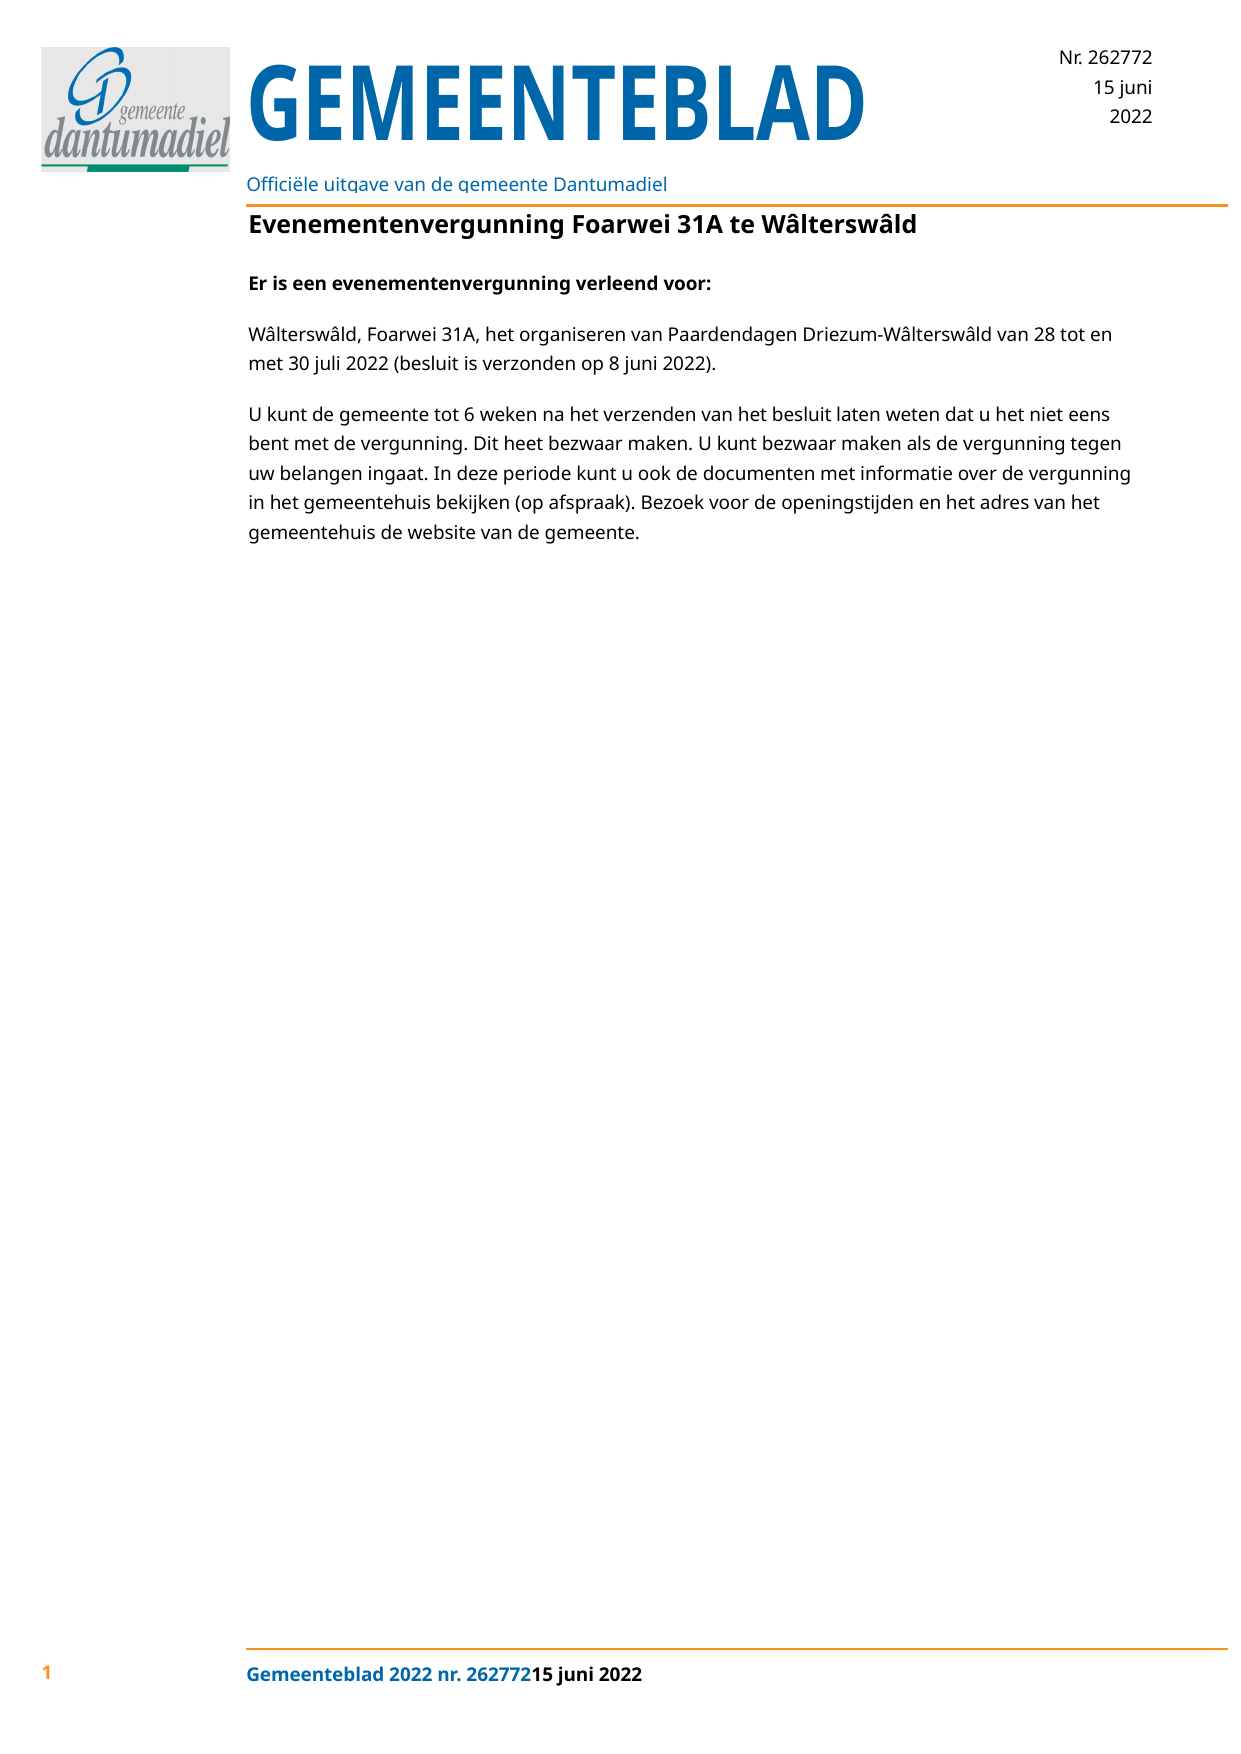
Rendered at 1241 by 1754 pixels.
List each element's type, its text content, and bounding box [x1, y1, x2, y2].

text Er is een evenementenvergunning verleend voor: [248, 270, 1152, 296]
text U kunt de gemeente tot 6 weken na het verzenden van het besluit laten weten dat u het niet eens bent met de vergunning. Dit heet bezwaar maken. U kunt bezwaar maken als de vergunning tegen uw belangen ingaat. In deze periode kunt u ook de documenten met informatie over de vergunning in het gemeentehuis bekijken (op afspraak). Bezoek voor de openingstijden en het adres van het gemeentehuis de website van de gemeente. [248, 401, 1152, 545]
text Wâlterswâld, Foarwei 31A, het organiseren van Paardendagen Driezum-Wâlterswâld van 28 tot en met 30 juli 2022 (besluit is verzonden op 8 juni 2022). [248, 321, 1152, 376]
text Evenementenvergunning Foarwei 31A te Wâlterswâld [248, 207, 1152, 241]
picture [41, 47, 231, 172]
